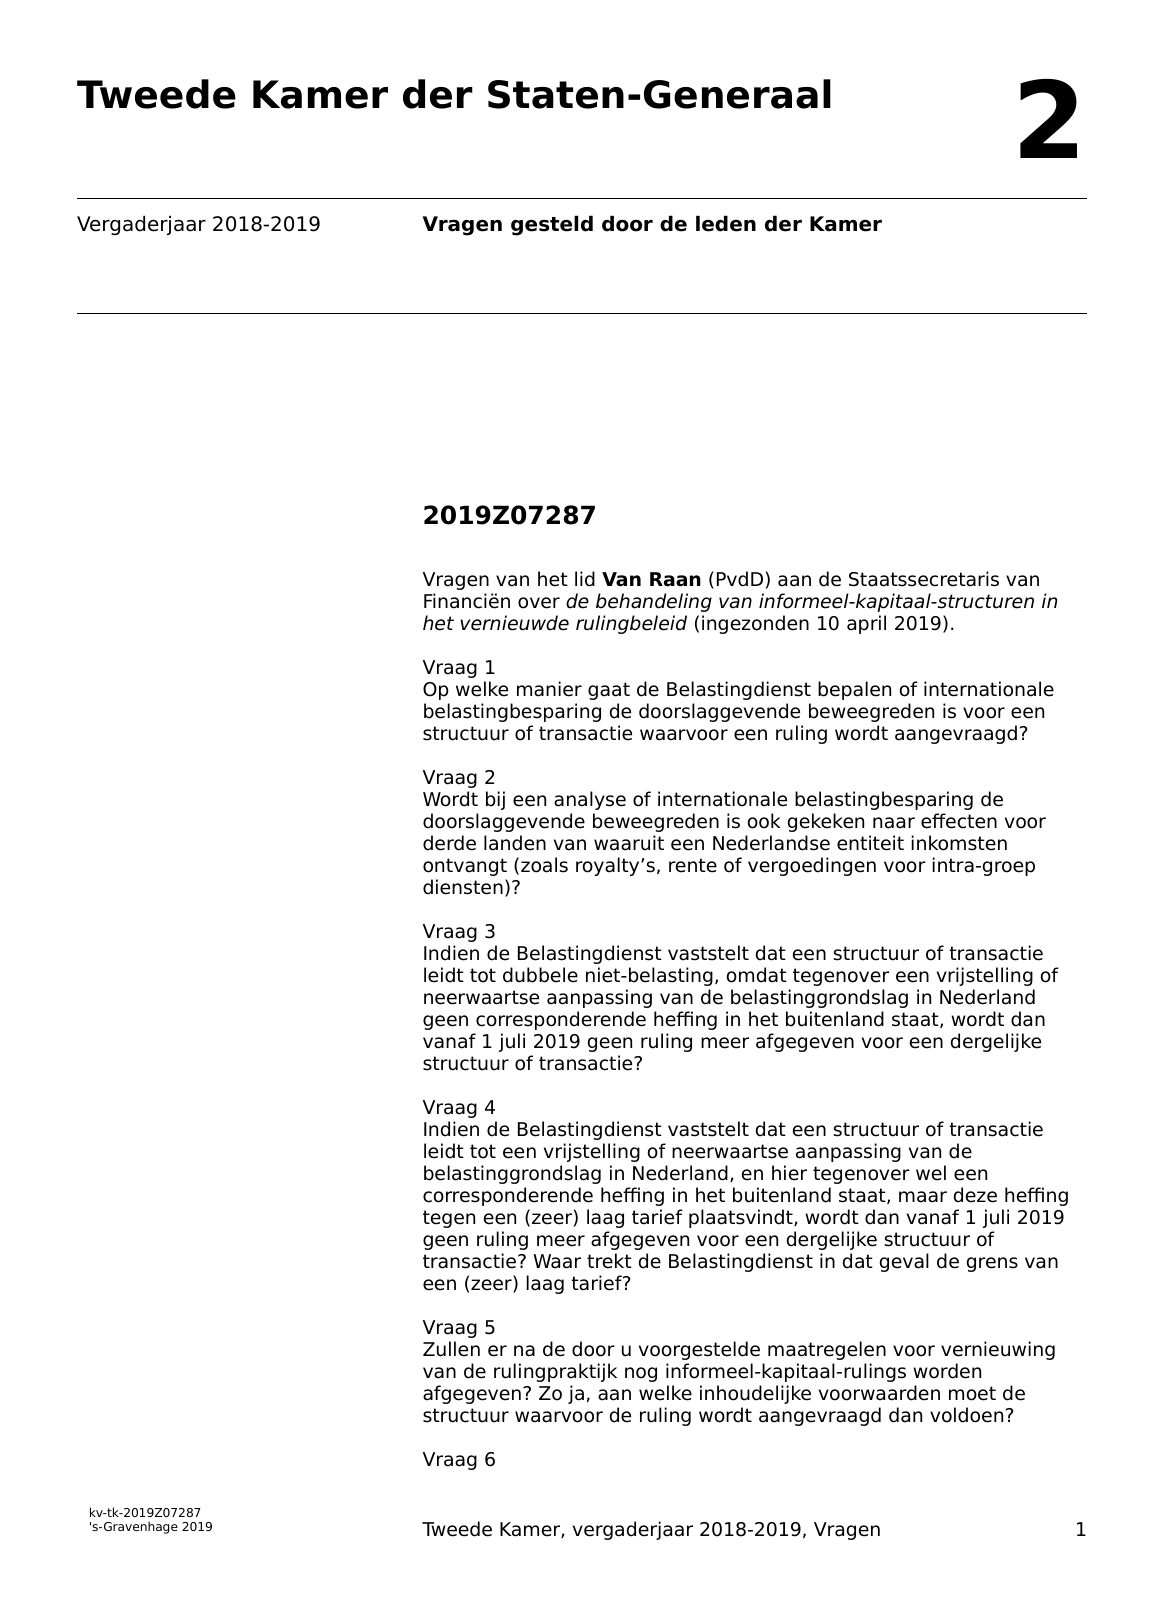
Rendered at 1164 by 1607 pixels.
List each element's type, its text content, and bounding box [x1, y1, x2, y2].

text 's-Gravenhage 2019 [88, 1520, 323, 1534]
text Vraag 1 [422, 657, 1087, 679]
text Op welke manier gaat de Belastingdienst bepalen of internationale belastingbesparing de doorslaggevende beweegreden is voor een structuur of transactie waarvoor een ruling wordt aangevraagd? [422, 679, 1087, 745]
text 2019Z07287 [422, 501, 1087, 531]
table_header 2 [886, 59, 1087, 198]
text Zullen er na de door u voorgestelde maatregelen voor vernieuwing van de rulingpraktijk nog informeel-kapitaal-rulings worden afgegeven? Zo ja, aan welke inhoudelijke voorwaarden moet de structuur waarvoor de ruling wordt aangevraagd dan voldoen? [422, 1339, 1087, 1427]
text kv-tk-2019Z07287 [88, 1506, 323, 1520]
text Vraag 4 [422, 1097, 1087, 1119]
text Vraag 6 [422, 1449, 1087, 1471]
text Vraag 3 [422, 921, 1087, 943]
text Wordt bij een analyse of internationale belastingbesparing de doorslaggevende beweegreden is ook gekeken naar effecten voor derde landen van waaruit een Nederlandse entiteit inkomsten ontvangt (zoals royalty’s, rente of vergoedingen voor intra-groep diensten)? [422, 789, 1087, 899]
table_cell Vragen gesteld door de leden der Kamer [422, 199, 1087, 313]
text Vragen van het lid Van Raan (PvdD) aan de Staatssecretaris van Financiën over de behandeling van informeel-kapitaal-structuren in het vernieuwde rulingbeleid (ingezonden 10 april 2019). [422, 569, 1087, 635]
text Vraag 5 [422, 1317, 1087, 1339]
table_header Tweede Kamer der Staten-Generaal [77, 59, 886, 198]
text Indien de Belastingdienst vaststelt dat een structuur of transactie leidt tot een vrijstelling of neerwaartse aanpassing van de belastinggrondslag in Nederland, en hier tegenover wel een corresponderende heffing in het buitenland staat, maar deze heffing tegen een (zeer) laag tarief plaatsvindt, wordt dan vanaf 1 juli 2019 geen ruling meer afgegeven voor een dergelijke structuur of transactie? Waar trekt de Belastingdienst in dat geval de grens van een (zeer) laag tarief? [422, 1119, 1087, 1295]
text Indien de Belastingdienst vaststelt dat een structuur of transactie leidt tot dubbele niet-belasting, omdat tegenover een vrijstelling of neerwaartse aanpassing van de belastinggrondslag in Nederland geen corresponderende heffing in het buitenland staat, wordt dan vanaf 1 juli 2019 geen ruling meer afgegeven voor een dergelijke structuur of transactie? [422, 943, 1087, 1075]
table_cell Vergaderjaar 2018-2019 [77, 199, 422, 313]
text Vraag 2 [422, 767, 1087, 789]
